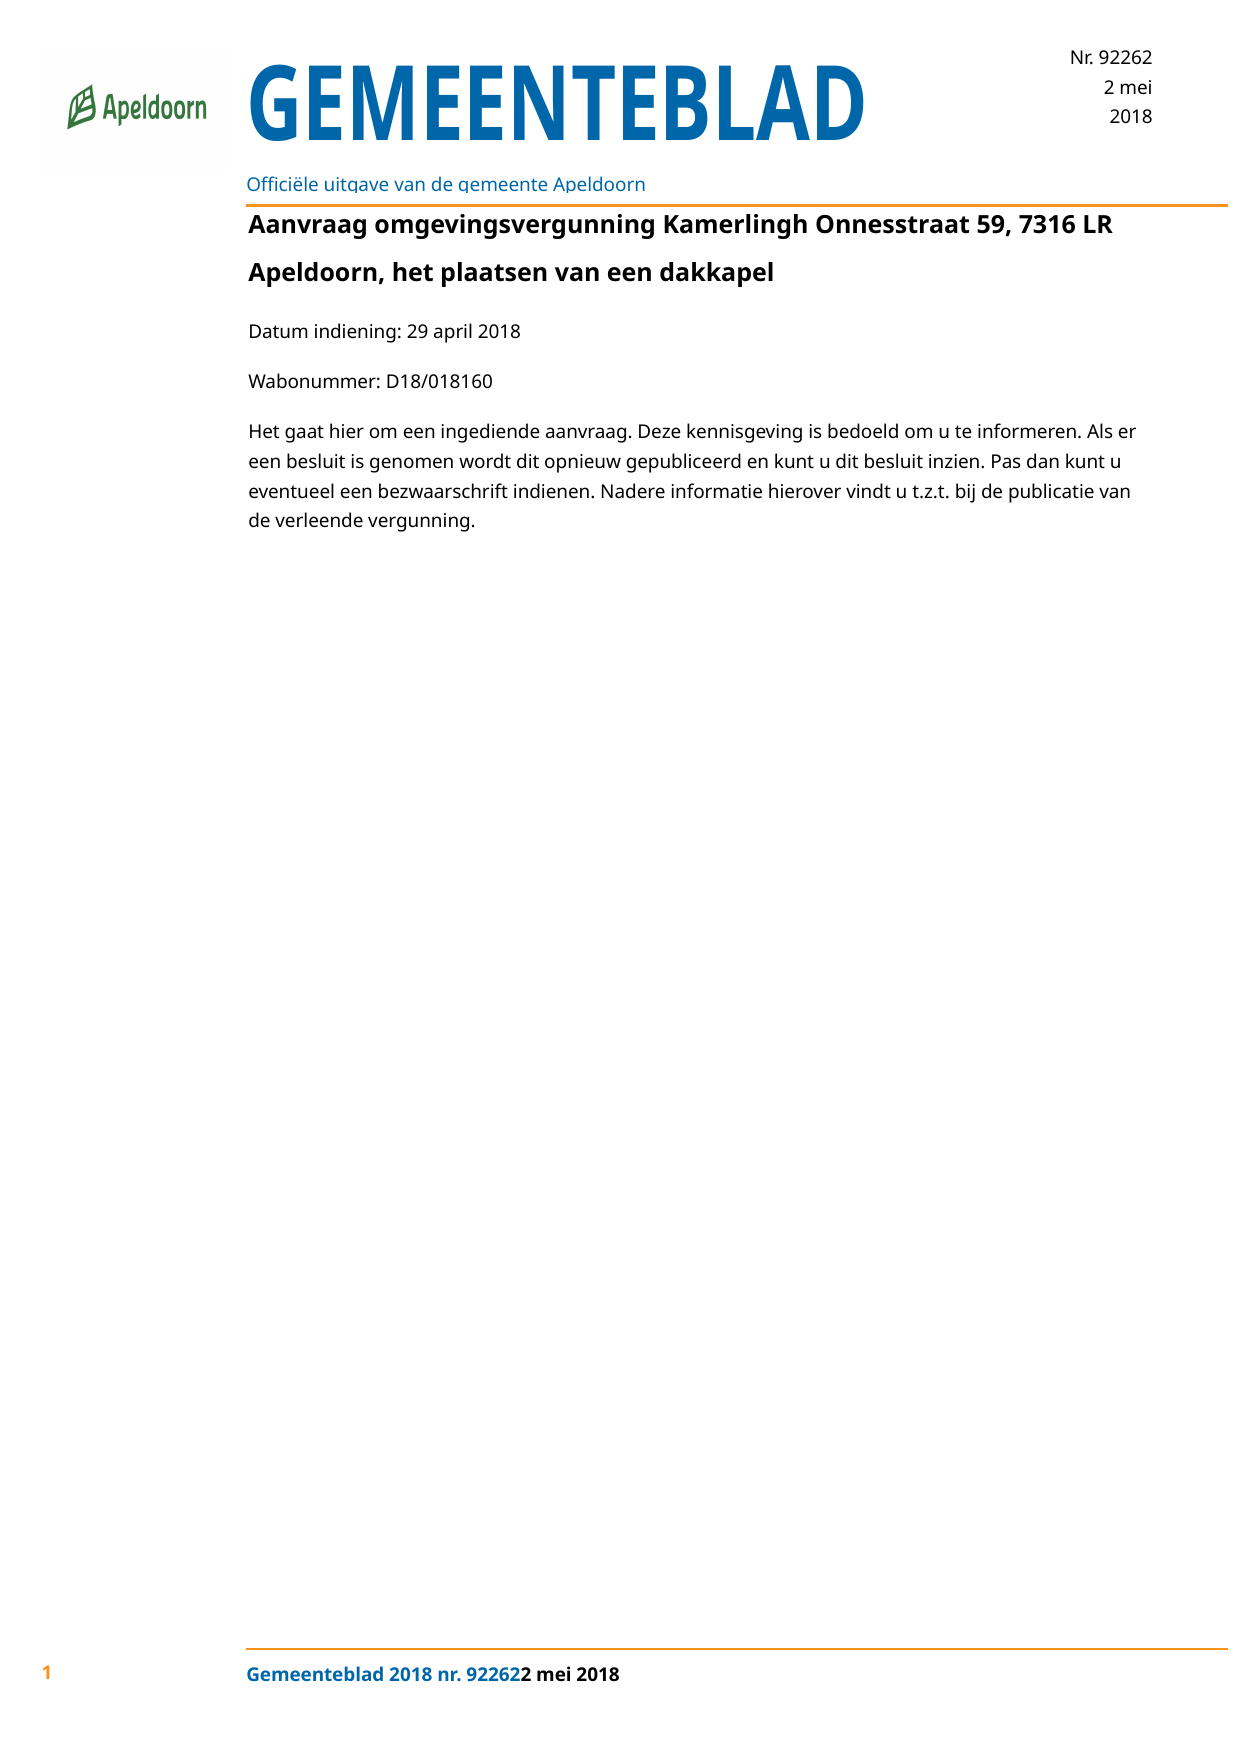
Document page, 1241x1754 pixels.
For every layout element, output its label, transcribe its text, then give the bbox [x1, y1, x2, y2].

text Datum indiening: 29 april 2018 [248, 318, 1152, 344]
picture [41, 47, 231, 172]
text Het gaat hier om een ingediende aanvraag. Deze kennisgeving is bedoeld om u te informeren. Als er een besluit is genomen wordt dit opnieuw gepubliceerd en kunt u dit besluit inzien. Pas dan kunt u eventueel een bezwaarschrift indienen. Nadere informatie hierover vindt u t.z.t. bij de publicatie van de verleende vergunning. [248, 419, 1152, 533]
text Wabonummer: D18/018160 [248, 368, 1152, 394]
text Aanvraag omgevingsvergunning Kamerlingh Onnesstraat 59, 7316 LR Apeldoorn, het plaatsen van een dakkapel [248, 207, 1152, 288]
